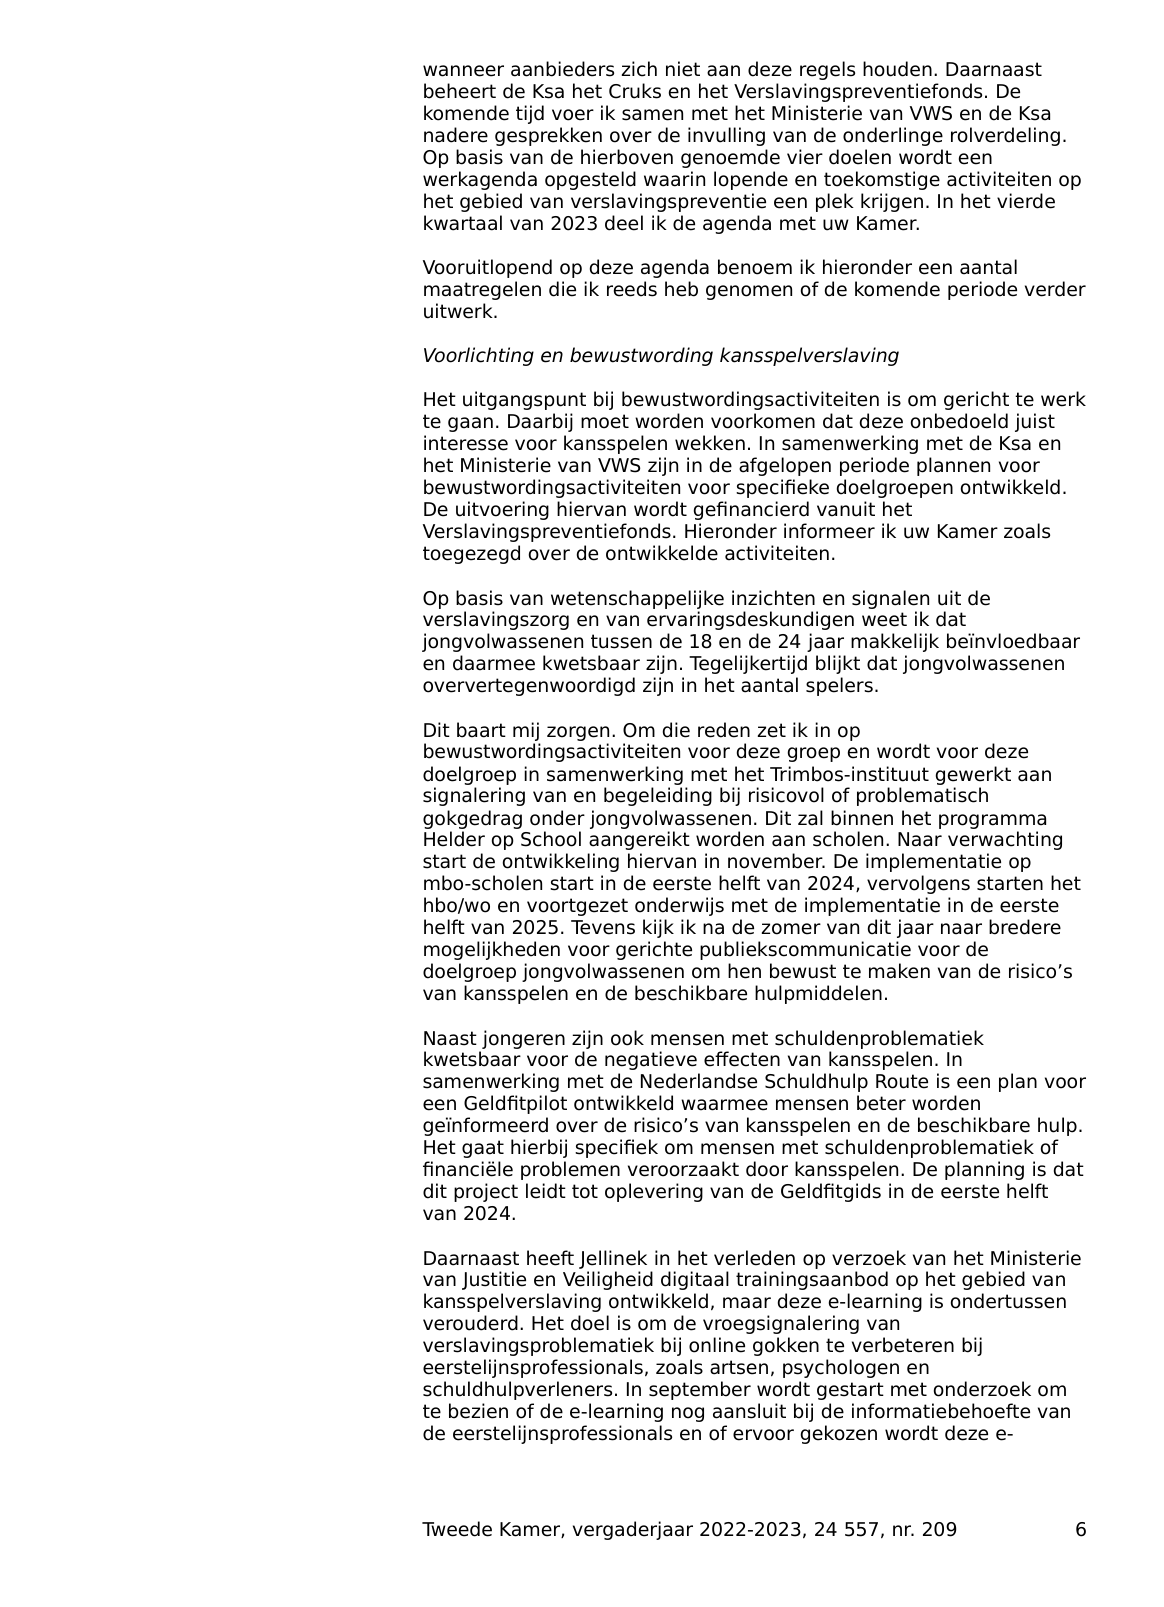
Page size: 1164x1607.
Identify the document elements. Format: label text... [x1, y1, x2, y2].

text wanneer aanbieders zich niet aan deze regels houden. Daarnaast beheert de Ksa het Cruks en het Verslavingspreventiefonds. De komende tijd voer ik samen met het Ministerie van VWS en de Ksa nadere gesprekken over de invulling van de onderlinge rolverdeling. Op basis van de hierboven genoemde vier doelen wordt een werkagenda opgesteld waarin lopende en toekomstige activiteiten op het gebied van verslavingspreventie een plek krijgen. In het vierde kwartaal van 2023 deel ik de agenda met uw Kamer. [422, 59, 1087, 235]
text Naast jongeren zijn ook mensen met schuldenproblematiek kwetsbaar voor de negatieve effecten van kansspelen. In samenwerking met de Nederlandse Schuldhulp Route is een plan voor een Geldfitpilot ontwikkeld waarmee mensen beter worden geïnformeerd over de risico’s van kansspelen en de beschikbare hulp. Het gaat hierbij specifiek om mensen met schuldenproblematiek of financiële problemen veroorzaakt door kansspelen. De planning is dat dit project leidt tot oplevering van de Geldfitgids in de eerste helft van 2024. [422, 1027, 1087, 1225]
text Op basis van wetenschappelijke inzichten en signalen uit de verslavingszorg en van ervaringsdeskundigen weet ik dat jongvolwassenen tussen de 18 en de 24 jaar makkelijk beïnvloedbaar en daarmee kwetsbaar zijn. Tegelijkertijd blijkt dat jongvolwassenen oververtegenwoordigd zijn in het aantal spelers. [422, 587, 1087, 697]
text Vooruitlopend op deze agenda benoem ik hieronder een aantal maatregelen die ik reeds heb genomen of de komende periode verder uitwerk. [422, 257, 1087, 323]
text Het uitgangspunt bij bewustwordingsactiviteiten is om gericht te werk te gaan. Daarbij moet worden voorkomen dat deze onbedoeld juist interesse voor kansspelen wekken. In samenwerking met de Ksa en het Ministerie van VWS zijn in de afgelopen periode plannen voor bewustwordingsactiviteiten voor specifieke doelgroepen ontwikkeld. De uitvoering hiervan wordt gefinancierd vanuit het Verslavingspreventiefonds. Hieronder informeer ik uw Kamer zoals toegezegd over de ontwikkelde activiteiten. [422, 389, 1087, 565]
text Dit baart mij zorgen. Om die reden zet ik in op bewustwordingsactiviteiten voor deze groep en wordt voor deze doelgroep in samenwerking met het Trimbos-instituut gewerkt aan signalering van en begeleiding bij risicovol of problematisch gokgedrag onder jongvolwassenen. Dit zal binnen het programma Helder op School aangereikt worden aan scholen. Naar verwachting start de ontwikkeling hiervan in november. De implementatie op mbo-scholen start in de eerste helft van 2024, vervolgens starten het hbo/wo en voortgezet onderwijs met de implementatie in de eerste helft van 2025. Tevens kijk ik na de zomer van dit jaar naar bredere mogelijkheden voor gerichte publiekscommunicatie voor de doelgroep jongvolwassenen om hen bewust te maken van de risico’s van kansspelen en de beschikbare hulpmiddelen. [422, 719, 1087, 1005]
text Daarnaast heeft Jellinek in het verleden op verzoek van het Ministerie van Justitie en Veiligheid digitaal trainingsaanbod op het gebied van kansspelverslaving ontwikkeld, maar deze e-learning is ondertussen verouderd. Het doel is om de vroegsignalering van verslavingsproblematiek bij online gokken te verbeteren bij eerstelijnsprofessionals, zoals artsen, psychologen en schuldhulpverleners. In september wordt gestart met onderzoek om te bezien of de e-learning nog aansluit bij de informatiebehoefte van de eerstelijnsprofessionals en of ervoor gekozen wordt deze e- [422, 1247, 1087, 1445]
subtitle Voorlichting en bewustwording kansspelverslaving [422, 345, 1087, 367]
